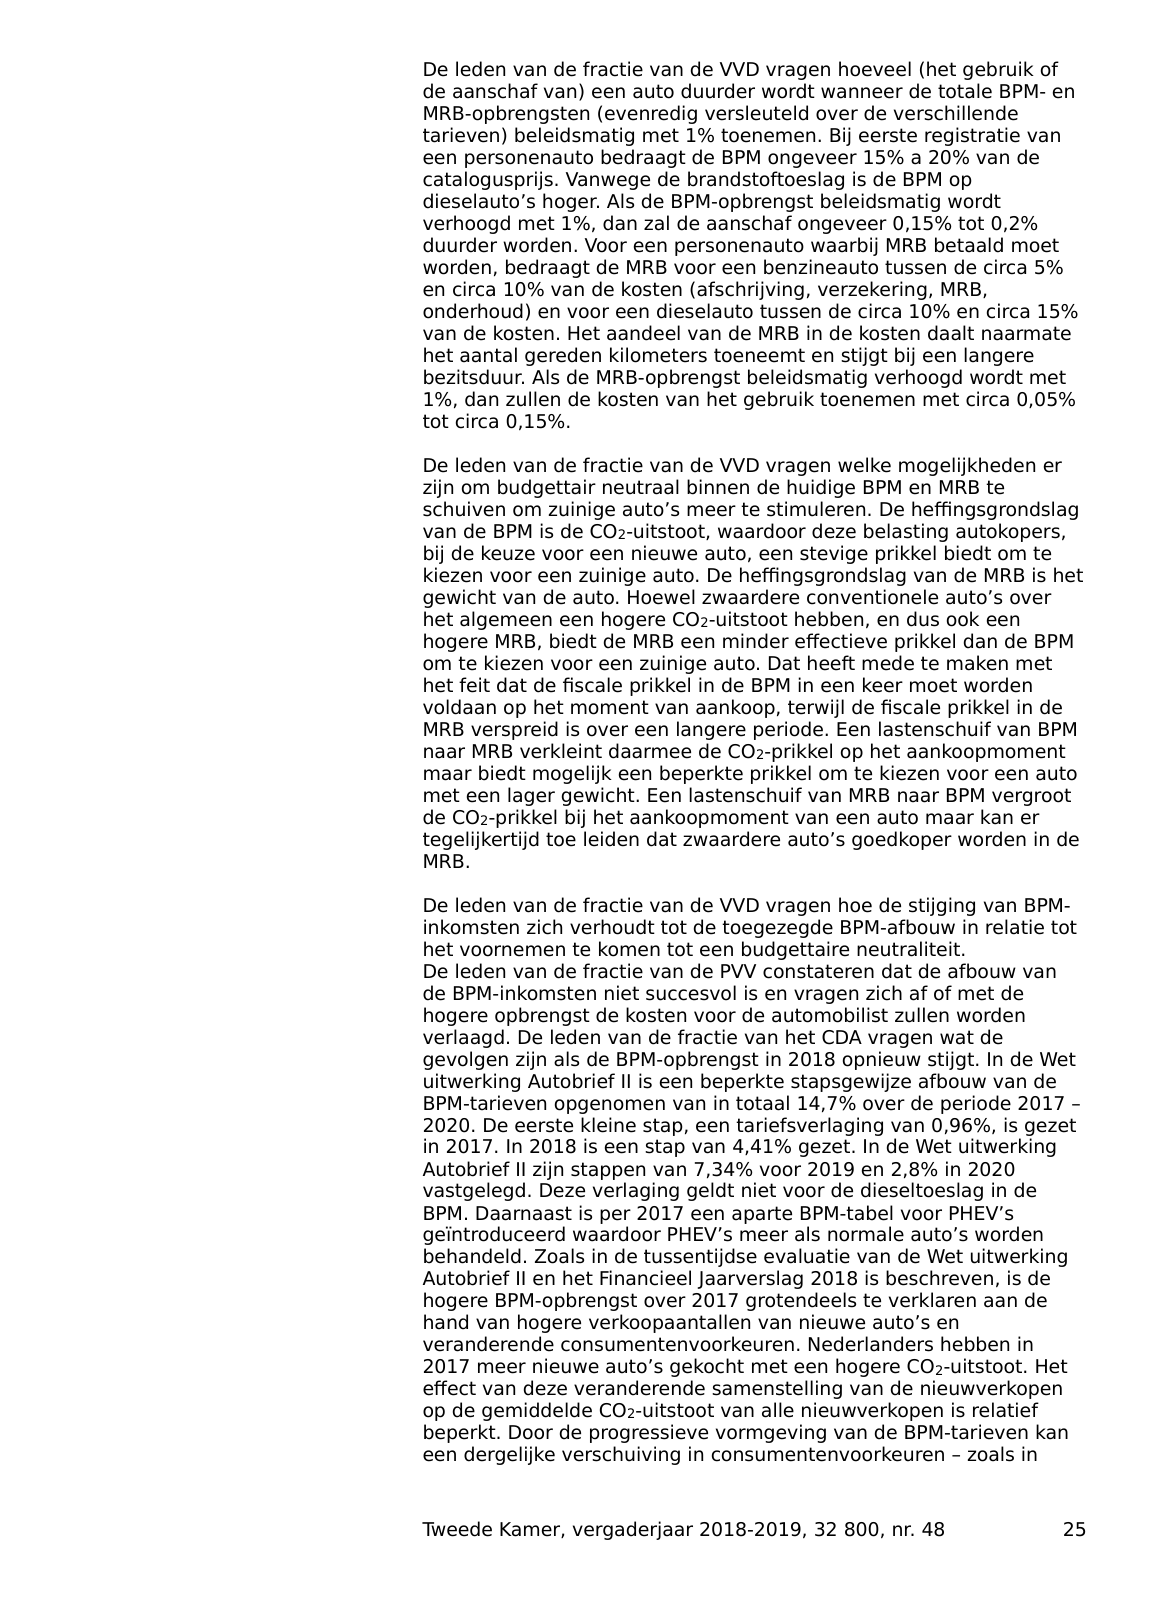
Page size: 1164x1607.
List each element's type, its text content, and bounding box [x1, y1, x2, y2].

text De leden van de fractie van de VVD vragen hoeveel (het gebruik of de aanschaf van) een auto duurder wordt wanneer de totale BPM- en MRB-opbrengsten (evenredig versleuteld over de verschillende tarieven) beleidsmatig met 1% toenemen. Bij eerste registratie van een personenauto bedraagt de BPM ongeveer 15% a 20% van de catalogusprijs. Vanwege de brandstoftoeslag is de BPM op dieselauto’s hoger. Als de BPM-opbrengst beleidsmatig wordt verhoogd met 1%, dan zal de aanschaf ongeveer 0,15% tot 0,2% duurder worden. Voor een personenauto waarbij MRB betaald moet worden, bedraagt de MRB voor een benzineauto tussen de circa 5% en circa 10% van de kosten (afschrijving, verzekering, MRB, onderhoud) en voor een dieselauto tussen de circa 10% en circa 15% van de kosten. Het aandeel van de MRB in de kosten daalt naarmate het aantal gereden kilometers toeneemt en stijgt bij een langere bezitsduur. Als de MRB-opbrengst beleidsmatig verhoogd wordt met 1%, dan zullen de kosten van het gebruik toenemen met circa 0,05% tot circa 0,15%. [422, 59, 1087, 433]
text De leden van de fractie van de PVV constateren dat de afbouw van de BPM-inkomsten niet succesvol is en vragen zich af of met de hogere opbrengst de kosten voor de automobilist zullen worden verlaagd. De leden van de fractie van het CDA vragen wat de gevolgen zijn als de BPM-opbrengst in 2018 opnieuw stijgt. In de Wet uitwerking Autobrief II is een beperkte stapsgewijze afbouw van de BPM-tarieven opgenomen van in totaal 14,7% over de periode 2017 – 2020. De eerste kleine stap, een tariefsverlaging van 0,96%, is gezet in 2017. In 2018 is een stap van 4,41% gezet. In de Wet uitwerking Autobrief II zijn stappen van 7,34% voor 2019 en 2,8% in 2020 vastgelegd. Deze verlaging geldt niet voor de dieseltoeslag in de BPM. Daarnaast is per 2017 een aparte BPM-tabel voor PHEV’s geïntroduceerd waardoor PHEV’s meer als normale auto’s worden behandeld. Zoals in de tussentijdse evaluatie van de Wet uitwerking Autobrief II en het Financieel Jaarverslag 2018 is beschreven, is de hogere BPM-opbrengst over 2017 grotendeels te verklaren aan de hand van hogere verkoopaantallen van nieuwe auto’s en veranderende consumentenvoorkeuren. Nederlanders hebben in 2017 meer nieuwe auto’s gekocht met een hogere CO2-uitstoot. Het effect van deze veranderende samenstelling van de nieuwverkopen op de gemiddelde CO2-uitstoot van alle nieuwverkopen is relatief beperkt. Door de progressieve vormgeving van de BPM-tarieven kan een dergelijke verschuiving in consumentenvoorkeuren – zoals in [422, 961, 1087, 1466]
text De leden van de fractie van de VVD vragen hoe de stijging van BPM-inkomsten zich verhoudt tot de toegezegde BPM-afbouw in relatie tot het voornemen te komen tot een budgettaire neutraliteit. [422, 895, 1087, 961]
text De leden van de fractie van de VVD vragen welke mogelijkheden er zijn om budgettair neutraal binnen de huidige BPM en MRB te schuiven om zuinige auto’s meer te stimuleren. De heffingsgrondslag van de BPM is de CO2-uitstoot, waardoor deze belasting autokopers, bij de keuze voor een nieuwe auto, een stevige prikkel biedt om te kiezen voor een zuinige auto. De heffingsgrondslag van de MRB is het gewicht van de auto. Hoewel zwaardere conventionele auto’s over het algemeen een hogere CO2-uitstoot hebben, en dus ook een hogere MRB, biedt de MRB een minder effectieve prikkel dan de BPM om te kiezen voor een zuinige auto. Dat heeft mede te maken met het feit dat de fiscale prikkel in de BPM in een keer moet worden voldaan op het moment van aankoop, terwijl de fiscale prikkel in de MRB verspreid is over een langere periode. Een lastenschuif van BPM naar MRB verkleint daarmee de CO2-prikkel op het aankoopmoment maar biedt mogelijk een beperkte prikkel om te kiezen voor een auto met een lager gewicht. Een lastenschuif van MRB naar BPM vergroot de CO2-prikkel bij het aankoopmoment van een auto maar kan er tegelijkertijd toe leiden dat zwaardere auto’s goedkoper worden in de MRB. [422, 455, 1087, 872]
